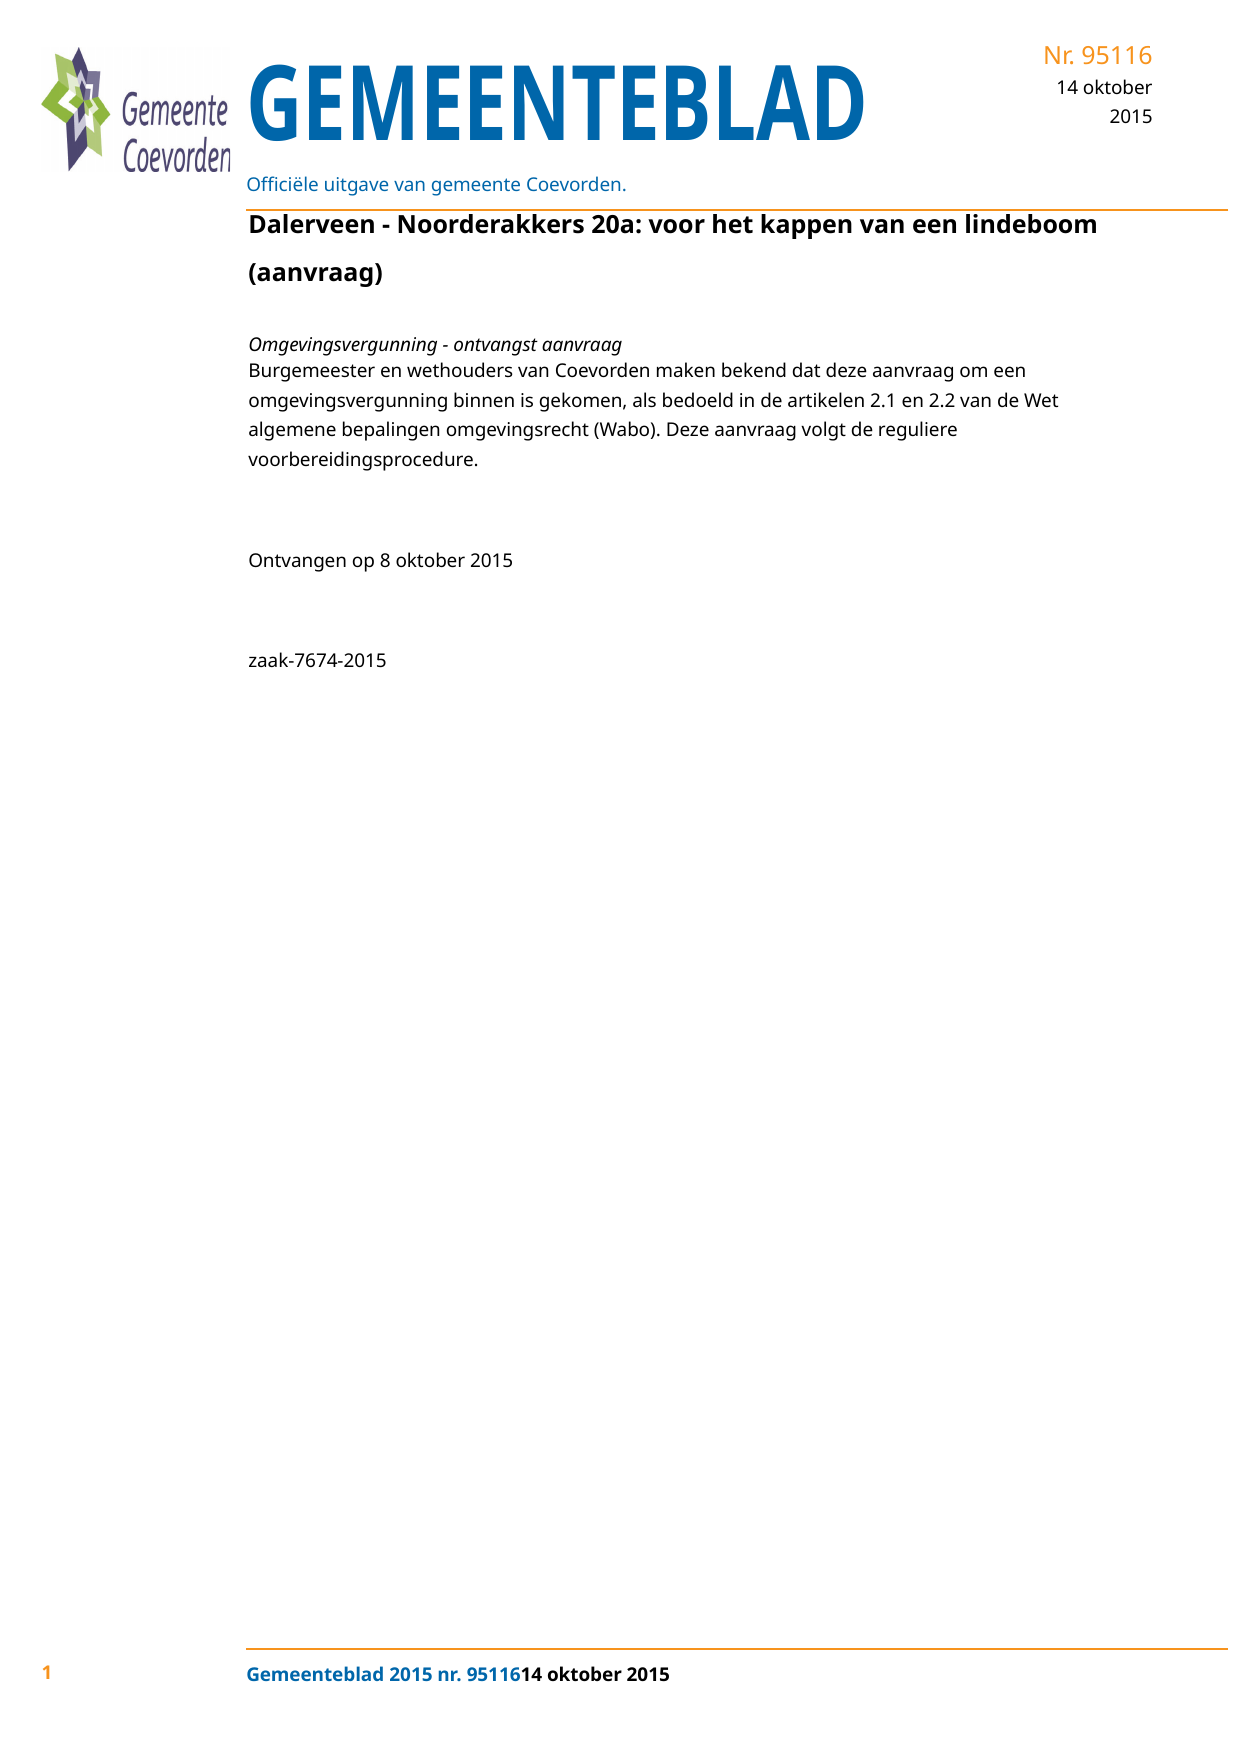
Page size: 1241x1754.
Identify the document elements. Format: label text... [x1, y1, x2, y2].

text zaak-7674-2015 [248, 648, 1152, 673]
picture [41, 47, 231, 172]
text Omgevingsvergunning - ontvangst aanvraag [248, 331, 1152, 357]
text Ontvangen op 8 oktober 2015 [248, 547, 1152, 572]
text Dalerveen - Noorderakkers 20a: voor het kappen van een lindeboom (aanvraag) [248, 211, 1152, 288]
text Burgemeester en wethouders van Coevorden maken bekend dat deze aanvraag om een omgevingsvergunning binnen is gekomen, als bedoeld in de artikelen 2.1 en 2.2 van de Wet algemene bepalingen omgevingsrecht (Wabo). Deze aanvraag volgt de reguliere voorbereidingsprocedure. [248, 357, 1152, 472]
